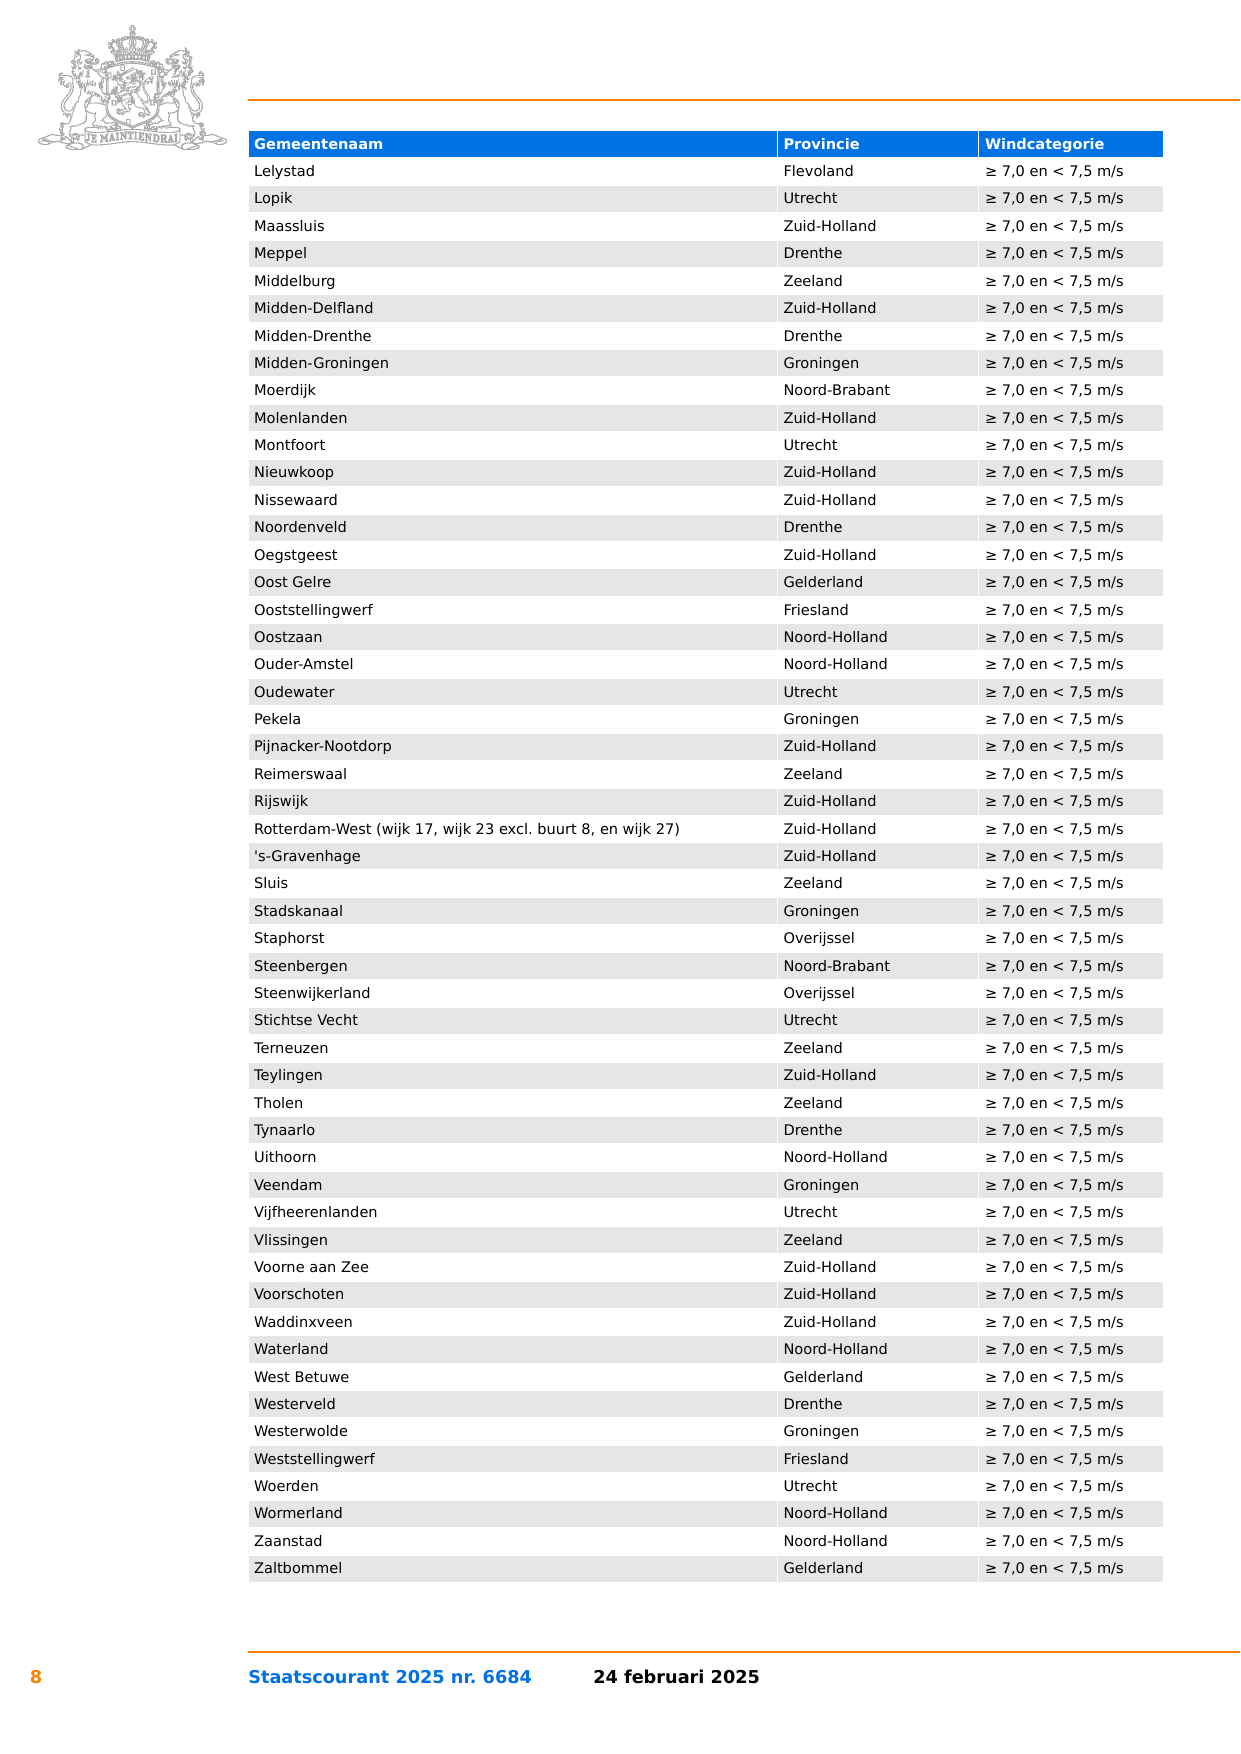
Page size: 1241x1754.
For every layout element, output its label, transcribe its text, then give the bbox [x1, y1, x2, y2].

table_cell Zuid-Holland [778, 213, 978, 239]
table_cell ≥ 7,0 en < 7,5 m/s [979, 268, 1163, 294]
table_header Gemeentenaam [249, 131, 777, 157]
table_cell ≥ 7,0 en < 7,5 m/s [979, 569, 1163, 596]
table_cell Middelburg [249, 268, 777, 294]
table_cell Overijssel [778, 980, 978, 1007]
table_cell Utrecht [778, 1199, 978, 1226]
table_cell Noord-Holland [778, 624, 978, 650]
table_cell Utrecht [778, 679, 978, 705]
table_cell Gelderland [778, 1556, 978, 1582]
table_cell ≥ 7,0 en < 7,5 m/s [979, 1336, 1163, 1363]
table_cell Groningen [778, 350, 978, 376]
table_cell ≥ 7,0 en < 7,5 m/s [979, 1282, 1163, 1308]
table_cell Zeeland [778, 1090, 978, 1116]
table_cell ≥ 7,0 en < 7,5 m/s [979, 1063, 1163, 1089]
table_cell ≥ 7,0 en < 7,5 m/s [979, 706, 1163, 733]
table_cell ≥ 7,0 en < 7,5 m/s [979, 1309, 1163, 1335]
table_cell Vlissingen [249, 1227, 777, 1253]
table_header Provincie [778, 131, 978, 157]
table_cell Reimerswaal [249, 761, 777, 787]
table_cell Groningen [778, 1172, 978, 1198]
table_cell Zuid-Holland [778, 843, 978, 869]
table_cell Molenlanden [249, 405, 777, 431]
table_cell Terneuzen [249, 1035, 777, 1061]
table_cell Zuid-Holland [778, 1063, 978, 1089]
table_cell ≥ 7,0 en < 7,5 m/s [979, 624, 1163, 650]
table_cell ≥ 7,0 en < 7,5 m/s [979, 789, 1163, 815]
table_cell ≥ 7,0 en < 7,5 m/s [979, 213, 1163, 239]
table_cell Zaltbommel [249, 1556, 777, 1582]
table_cell Waddinxveen [249, 1309, 777, 1335]
table_cell Midden-Groningen [249, 350, 777, 376]
table_cell Groningen [778, 706, 978, 733]
table_cell ≥ 7,0 en < 7,5 m/s [979, 1227, 1163, 1253]
table_cell ≥ 7,0 en < 7,5 m/s [979, 1473, 1163, 1500]
table_cell Zuid-Holland [778, 789, 978, 815]
table_cell Drenthe [778, 515, 978, 541]
table_cell Friesland [778, 1446, 978, 1472]
table_cell Overijssel [778, 925, 978, 952]
table_cell Zeeland [778, 871, 978, 897]
table_cell Sluis [249, 871, 777, 897]
table_cell ≥ 7,0 en < 7,5 m/s [979, 1145, 1163, 1171]
table_cell Staphorst [249, 925, 777, 952]
table_cell Stadskanaal [249, 898, 777, 924]
table_cell ≥ 7,0 en < 7,5 m/s [979, 651, 1163, 678]
table_cell Gelderland [778, 569, 978, 596]
table_cell Oostzaan [249, 624, 777, 650]
table_cell ≥ 7,0 en < 7,5 m/s [979, 241, 1163, 267]
table_cell Zuid-Holland [778, 734, 978, 760]
table_cell ≥ 7,0 en < 7,5 m/s [979, 1528, 1163, 1554]
table_cell Wormerland [249, 1501, 777, 1527]
table_cell ≥ 7,0 en < 7,5 m/s [979, 871, 1163, 897]
table_cell Moerdijk [249, 378, 777, 404]
table_cell Meppel [249, 241, 777, 267]
table_cell Teylingen [249, 1063, 777, 1089]
table_cell Noord-Brabant [778, 953, 978, 979]
table_cell Zuid-Holland [778, 1309, 978, 1335]
table_cell ≥ 7,0 en < 7,5 m/s [979, 1254, 1163, 1281]
table_cell ≥ 7,0 en < 7,5 m/s [979, 761, 1163, 787]
table_cell ≥ 7,0 en < 7,5 m/s [979, 980, 1163, 1007]
table_cell Weststellingwerf [249, 1446, 777, 1472]
table_cell Rotterdam-West (wijk 17, wijk 23 excl. buurt 8, en wijk 27) [249, 816, 777, 842]
table_cell Pekela [249, 706, 777, 733]
table_cell Woerden [249, 1473, 777, 1500]
table_cell Zaanstad [249, 1528, 777, 1554]
table_cell Lopik [249, 186, 777, 212]
table_cell Westerwolde [249, 1419, 777, 1445]
table_header Windcategorie [979, 131, 1163, 157]
table_cell ≥ 7,0 en < 7,5 m/s [979, 953, 1163, 979]
table_cell ≥ 7,0 en < 7,5 m/s [979, 816, 1163, 842]
table_cell Zeeland [778, 1227, 978, 1253]
table_cell Uithoorn [249, 1145, 777, 1171]
table_cell ≥ 7,0 en < 7,5 m/s [979, 515, 1163, 541]
table_cell Noord-Holland [778, 1145, 978, 1171]
table_cell ≥ 7,0 en < 7,5 m/s [979, 323, 1163, 349]
table_cell ≥ 7,0 en < 7,5 m/s [979, 1090, 1163, 1116]
table_cell ≥ 7,0 en < 7,5 m/s [979, 378, 1163, 404]
table_cell Groningen [778, 898, 978, 924]
table_cell ≥ 7,0 en < 7,5 m/s [979, 1419, 1163, 1445]
table_cell Drenthe [778, 1117, 978, 1143]
table_cell West Betuwe [249, 1364, 777, 1390]
table_cell Tholen [249, 1090, 777, 1116]
table_cell Utrecht [778, 1008, 978, 1034]
table_cell ≥ 7,0 en < 7,5 m/s [979, 1391, 1163, 1417]
table_cell Zuid-Holland [778, 405, 978, 431]
table_cell Oost Gelre [249, 569, 777, 596]
table_cell Zeeland [778, 1035, 978, 1061]
table_cell Noord-Holland [778, 651, 978, 678]
table_cell Stichtse Vecht [249, 1008, 777, 1034]
table_cell Ouder-Amstel [249, 651, 777, 678]
table_cell Noord-Holland [778, 1528, 978, 1554]
table_cell ≥ 7,0 en < 7,5 m/s [979, 1364, 1163, 1390]
table_cell Voorschoten [249, 1282, 777, 1308]
table_cell Ooststellingwerf [249, 597, 777, 623]
table_cell Waterland [249, 1336, 777, 1363]
table_cell ≥ 7,0 en < 7,5 m/s [979, 405, 1163, 431]
table_cell Vijfheerenlanden [249, 1199, 777, 1226]
table_cell ≥ 7,0 en < 7,5 m/s [979, 542, 1163, 568]
table_cell Zuid-Holland [778, 1282, 978, 1308]
table_cell ≥ 7,0 en < 7,5 m/s [979, 1556, 1163, 1582]
table_cell ≥ 7,0 en < 7,5 m/s [979, 432, 1163, 459]
table_cell Drenthe [778, 241, 978, 267]
table_cell ≥ 7,0 en < 7,5 m/s [979, 1117, 1163, 1143]
table_cell Nissewaard [249, 487, 777, 513]
table_cell Rijswijk [249, 789, 777, 815]
table_cell ≥ 7,0 en < 7,5 m/s [979, 734, 1163, 760]
table_cell ≥ 7,0 en < 7,5 m/s [979, 487, 1163, 513]
table_cell Midden-Delfland [249, 295, 777, 322]
table_cell Zuid-Holland [778, 542, 978, 568]
table_cell ≥ 7,0 en < 7,5 m/s [979, 679, 1163, 705]
table_cell ≥ 7,0 en < 7,5 m/s [979, 1501, 1163, 1527]
table_cell Friesland [778, 597, 978, 623]
table_cell ≥ 7,0 en < 7,5 m/s [979, 295, 1163, 322]
table_cell Zuid-Holland [778, 1254, 978, 1281]
table_cell ≥ 7,0 en < 7,5 m/s [979, 460, 1163, 486]
table_cell Lelystad [249, 158, 777, 185]
table_cell ≥ 7,0 en < 7,5 m/s [979, 186, 1163, 212]
table_cell Westerveld [249, 1391, 777, 1417]
table_cell Zuid-Holland [778, 460, 978, 486]
table_cell ≥ 7,0 en < 7,5 m/s [979, 1008, 1163, 1034]
table_cell Tynaarlo [249, 1117, 777, 1143]
table_cell ≥ 7,0 en < 7,5 m/s [979, 1035, 1163, 1061]
table_cell Noord-Brabant [778, 378, 978, 404]
table_cell Oegstgeest [249, 542, 777, 568]
table_cell ≥ 7,0 en < 7,5 m/s [979, 925, 1163, 952]
table_cell 's-Gravenhage [249, 843, 777, 869]
table_cell Voorne aan Zee [249, 1254, 777, 1281]
table_cell Drenthe [778, 1391, 978, 1417]
table_cell Utrecht [778, 186, 978, 212]
table_cell Utrecht [778, 1473, 978, 1500]
table_cell Flevoland [778, 158, 978, 185]
table_cell Veendam [249, 1172, 777, 1198]
table_cell Steenbergen [249, 953, 777, 979]
table_cell Zuid-Holland [778, 295, 978, 322]
table_cell ≥ 7,0 en < 7,5 m/s [979, 350, 1163, 376]
table_cell Nieuwkoop [249, 460, 777, 486]
table_cell Drenthe [778, 323, 978, 349]
table_cell Steenwijkerland [249, 980, 777, 1007]
table_cell Oudewater [249, 679, 777, 705]
table_cell Montfoort [249, 432, 777, 459]
table_cell Zeeland [778, 268, 978, 294]
table_cell Groningen [778, 1419, 978, 1445]
table_cell ≥ 7,0 en < 7,5 m/s [979, 1199, 1163, 1226]
table_cell Noordenveld [249, 515, 777, 541]
table_cell Midden-Drenthe [249, 323, 777, 349]
table_cell ≥ 7,0 en < 7,5 m/s [979, 898, 1163, 924]
table_cell ≥ 7,0 en < 7,5 m/s [979, 158, 1163, 185]
table_cell Zuid-Holland [778, 487, 978, 513]
table_cell Noord-Holland [778, 1501, 978, 1527]
table_cell Zeeland [778, 761, 978, 787]
table_cell Gelderland [778, 1364, 978, 1390]
table_cell ≥ 7,0 en < 7,5 m/s [979, 597, 1163, 623]
table_cell ≥ 7,0 en < 7,5 m/s [979, 1172, 1163, 1198]
table_cell Noord-Holland [778, 1336, 978, 1363]
table_cell ≥ 7,0 en < 7,5 m/s [979, 843, 1163, 869]
table_cell ≥ 7,0 en < 7,5 m/s [979, 1446, 1163, 1472]
picture [38, 25, 227, 150]
table_cell Maassluis [249, 213, 777, 239]
table_cell Zuid-Holland [778, 816, 978, 842]
table_cell Pijnacker-Nootdorp [249, 734, 777, 760]
table_cell Utrecht [778, 432, 978, 459]
